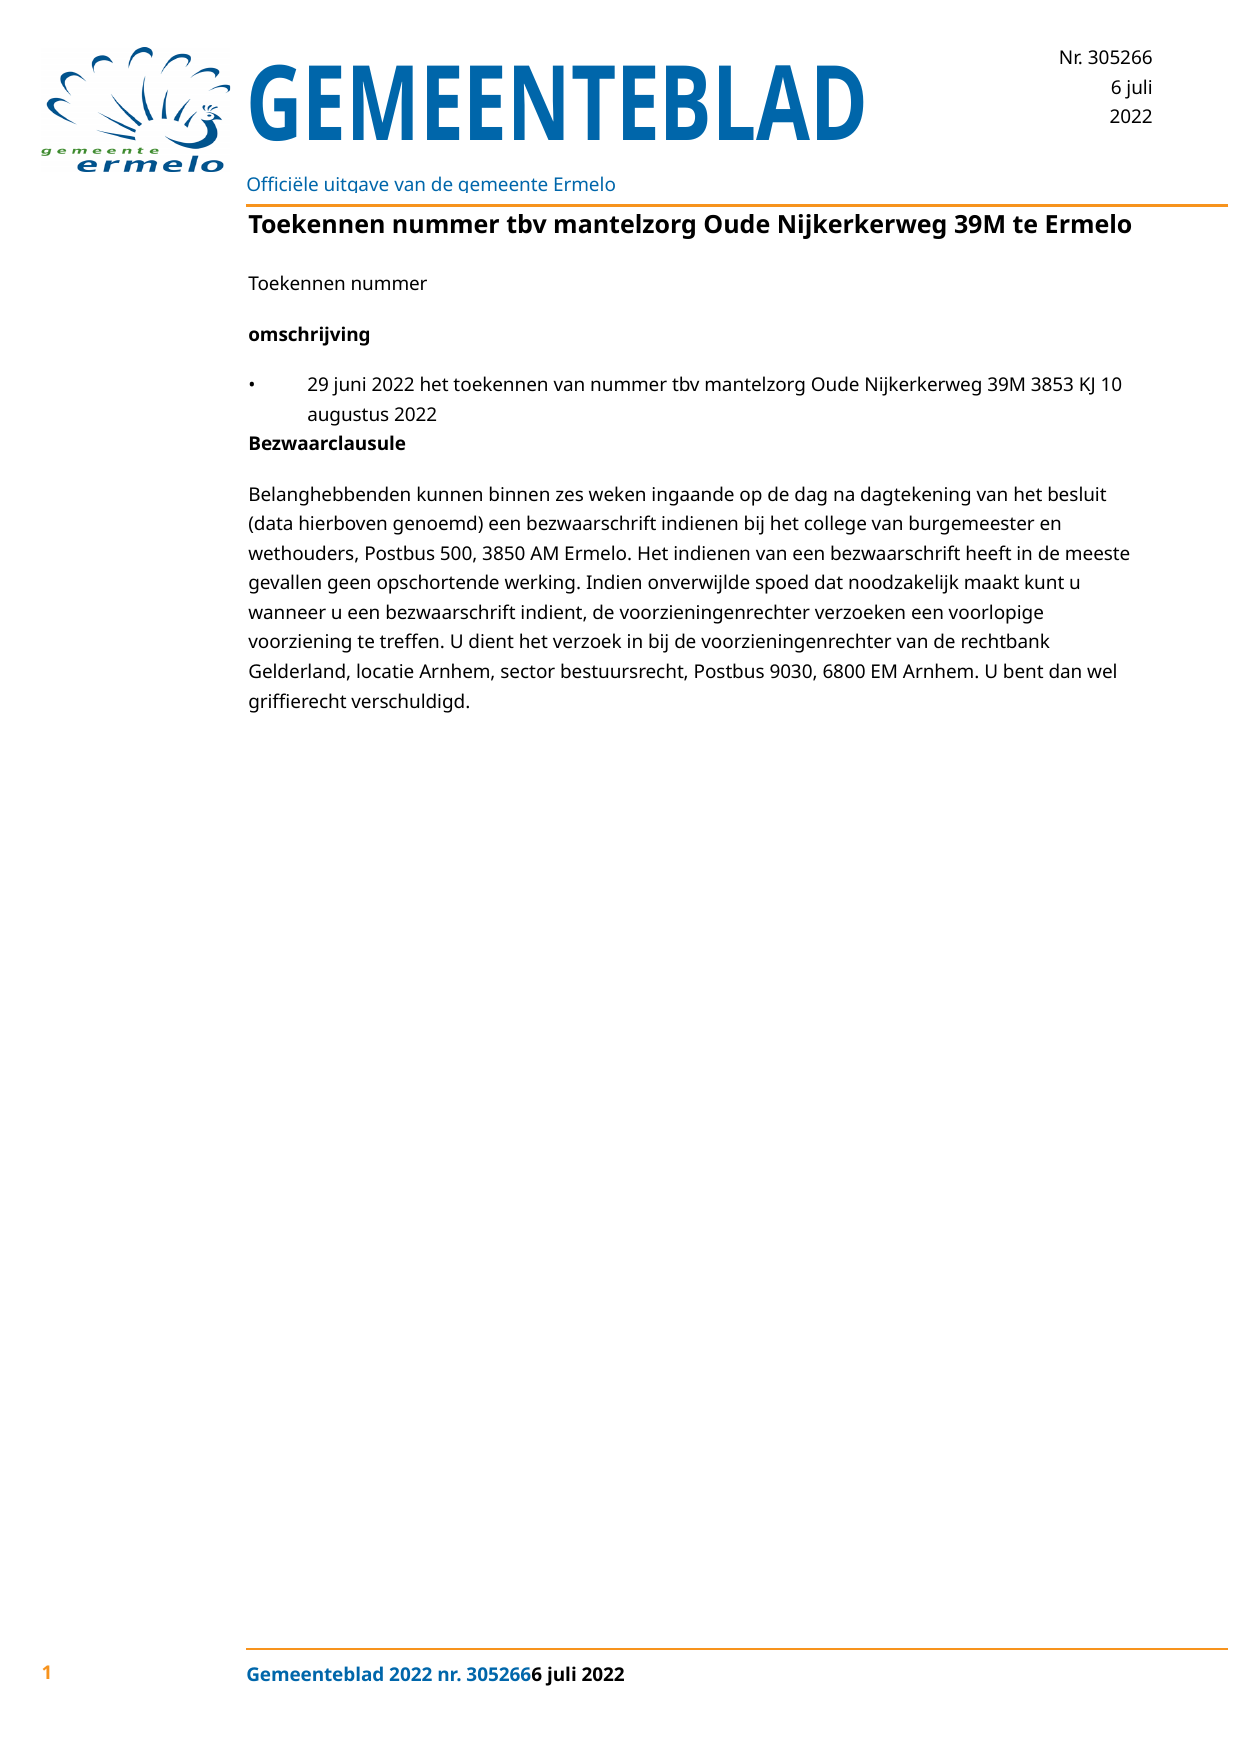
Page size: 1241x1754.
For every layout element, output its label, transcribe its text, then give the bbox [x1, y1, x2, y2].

picture [41, 47, 231, 172]
text omschrijving [248, 321, 1152, 346]
list 29 juni 2022 het toekennen van nummer tbv mantelzorg Oude Nijkerkerweg 39M 3853 KJ 10 augustus 2022 [248, 371, 1152, 426]
text Belanghebbenden kunnen binnen zes weken ingaande op de dag na dagtekening van het besluit (data hierboven genoemd) een bezwaarschrift indienen bij het college van burgemeester en wethouders, Postbus 500, 3850 AM Ermelo. Het indienen van een bezwaarschrift heeft in de meeste gevallen geen opschortende werking. Indien onverwijlde spoed dat noodzakelijk maakt kunt u wanneer u een bezwaarschrift indient, de voorzieningenrechter verzoeken een voorlopige voorziening te treffen. U dient het verzoek in bij de voorzieningenrechter van de rechtbank Gelderland, locatie Arnhem, sector bestuursrecht, Postbus 9030, 6800 EM Arnhem. U bent dan wel griffierecht verschuldigd. [248, 481, 1152, 713]
text Toekennen nummer [248, 270, 1152, 296]
text Toekennen nummer tbv mantelzorg Oude Nijkerkerweg 39M te Ermelo [248, 207, 1152, 241]
text Bezwaarclausule [248, 430, 1152, 456]
